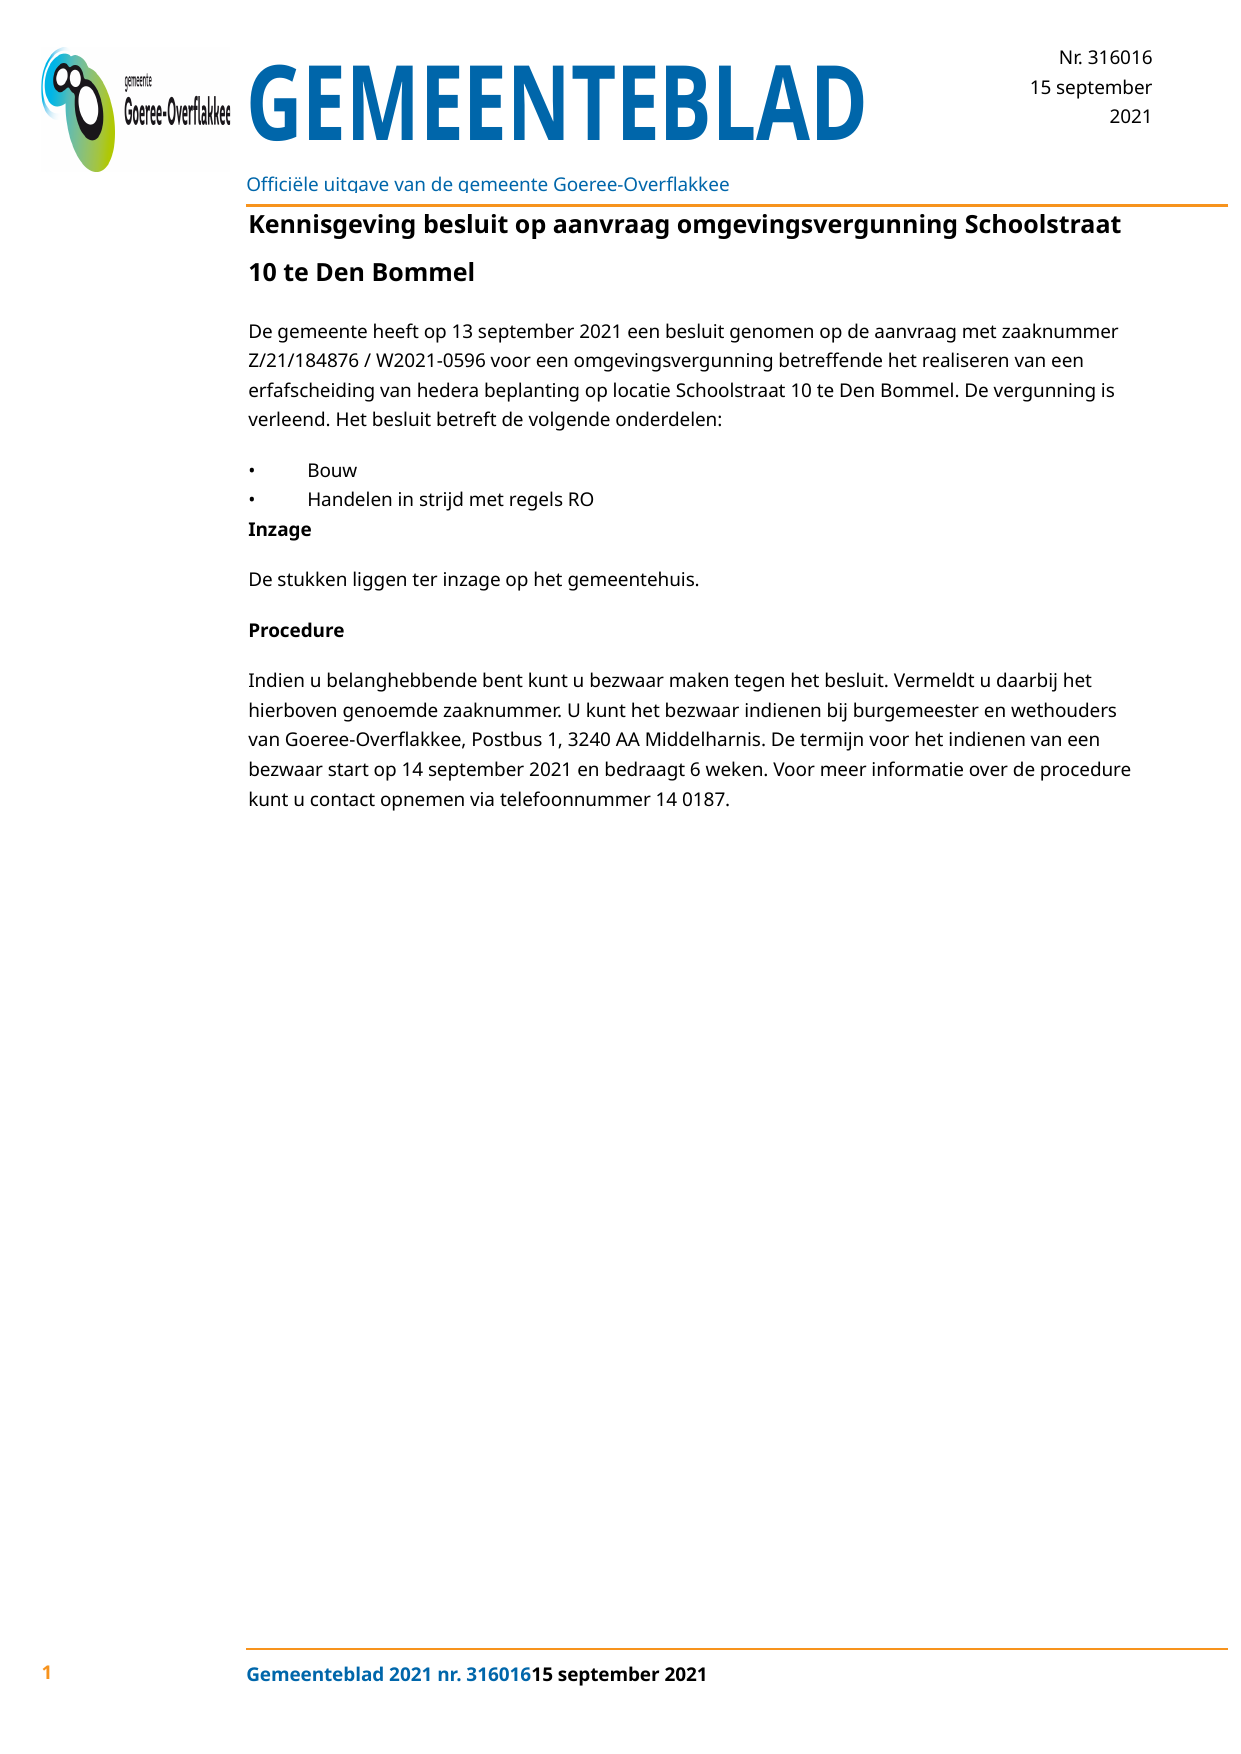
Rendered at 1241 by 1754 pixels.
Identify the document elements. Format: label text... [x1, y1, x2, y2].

text Inzage [248, 516, 1152, 542]
picture [41, 47, 231, 172]
text Procedure [248, 617, 1152, 643]
text Indien u belanghebbende bent kunt u bezwaar maken tegen het besluit. Vermeldt u daarbij het hierboven genoemde zaaknummer. U kunt het bezwaar indienen bij burgemeester en wethouders van Goeree-Overflakkee, Postbus 1, 3240 AA Middelharnis. De termijn voor het indienen van een bezwaar start op 14 september 2021 en bedraagt 6 weken. Voor meer informatie over de procedure kunt u contact opnemen via telefoonnummer 14 0187. [248, 667, 1152, 812]
list Handelen in strijd met regels RO [248, 487, 1152, 512]
text Kennisgeving besluit op aanvraag omgevingsvergunning Schoolstraat 10 te Den Bommel [248, 207, 1152, 288]
text De stukken liggen ter inzage op het gemeentehuis. [248, 567, 1152, 592]
list Bouw [248, 457, 1152, 483]
text De gemeente heeft op 13 september 2021 een besluit genomen op de aanvraag met zaaknummer Z/21/184876 / W2021-0596 voor een omgevingsvergunning betreffende het realiseren van een erfafscheiding van hedera beplanting op locatie Schoolstraat 10 te Den Bommel. De vergunning is verleend. Het besluit betreft de volgende onderdelen: [248, 318, 1152, 432]
